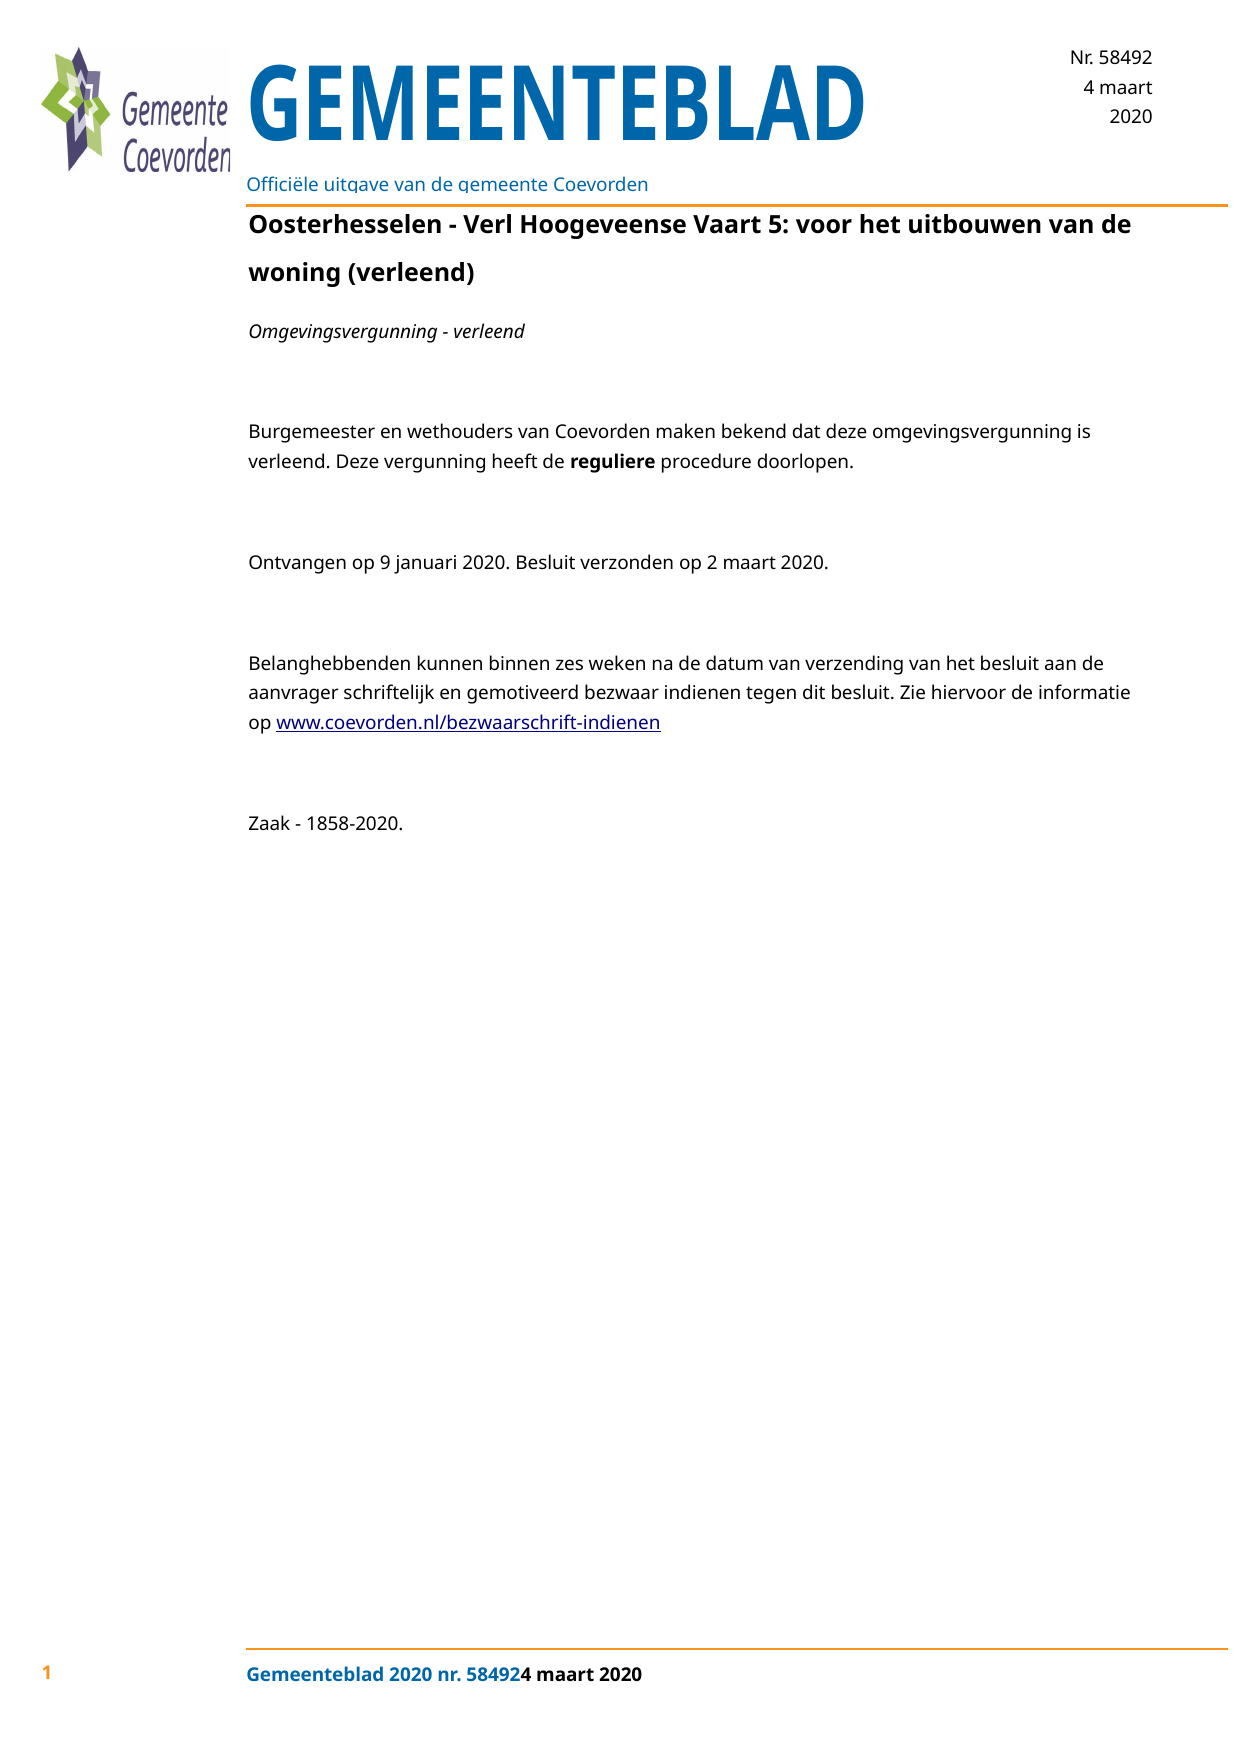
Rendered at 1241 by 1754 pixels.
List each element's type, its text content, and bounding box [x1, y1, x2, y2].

text Zaak - 1858-2020. [248, 810, 1152, 836]
picture [41, 47, 231, 172]
text Oosterhesselen - Verl Hoogeveense Vaart 5: voor het uitbouwen van de woning (verleend) [248, 207, 1152, 288]
text Belanghebbenden kunnen binnen zes weken na de datum van verzending van het besluit aan de aanvrager schriftelijk en gemotiveerd bezwaar indienen tegen dit besluit. Zie hiervoor de informatie op www.coevorden.nl/bezwaarschrift-indienen [248, 650, 1152, 735]
text Omgevingsvergunning - verleend [248, 318, 1152, 344]
text Ontvangen op 9 januari 2020. Besluit verzonden op 2 maart 2020. [248, 549, 1152, 575]
text Burgemeester en wethouders van Coevorden maken bekend dat deze omgevingsvergunning is verleend. Deze vergunning heeft de reguliere procedure doorlopen. [248, 419, 1152, 474]
